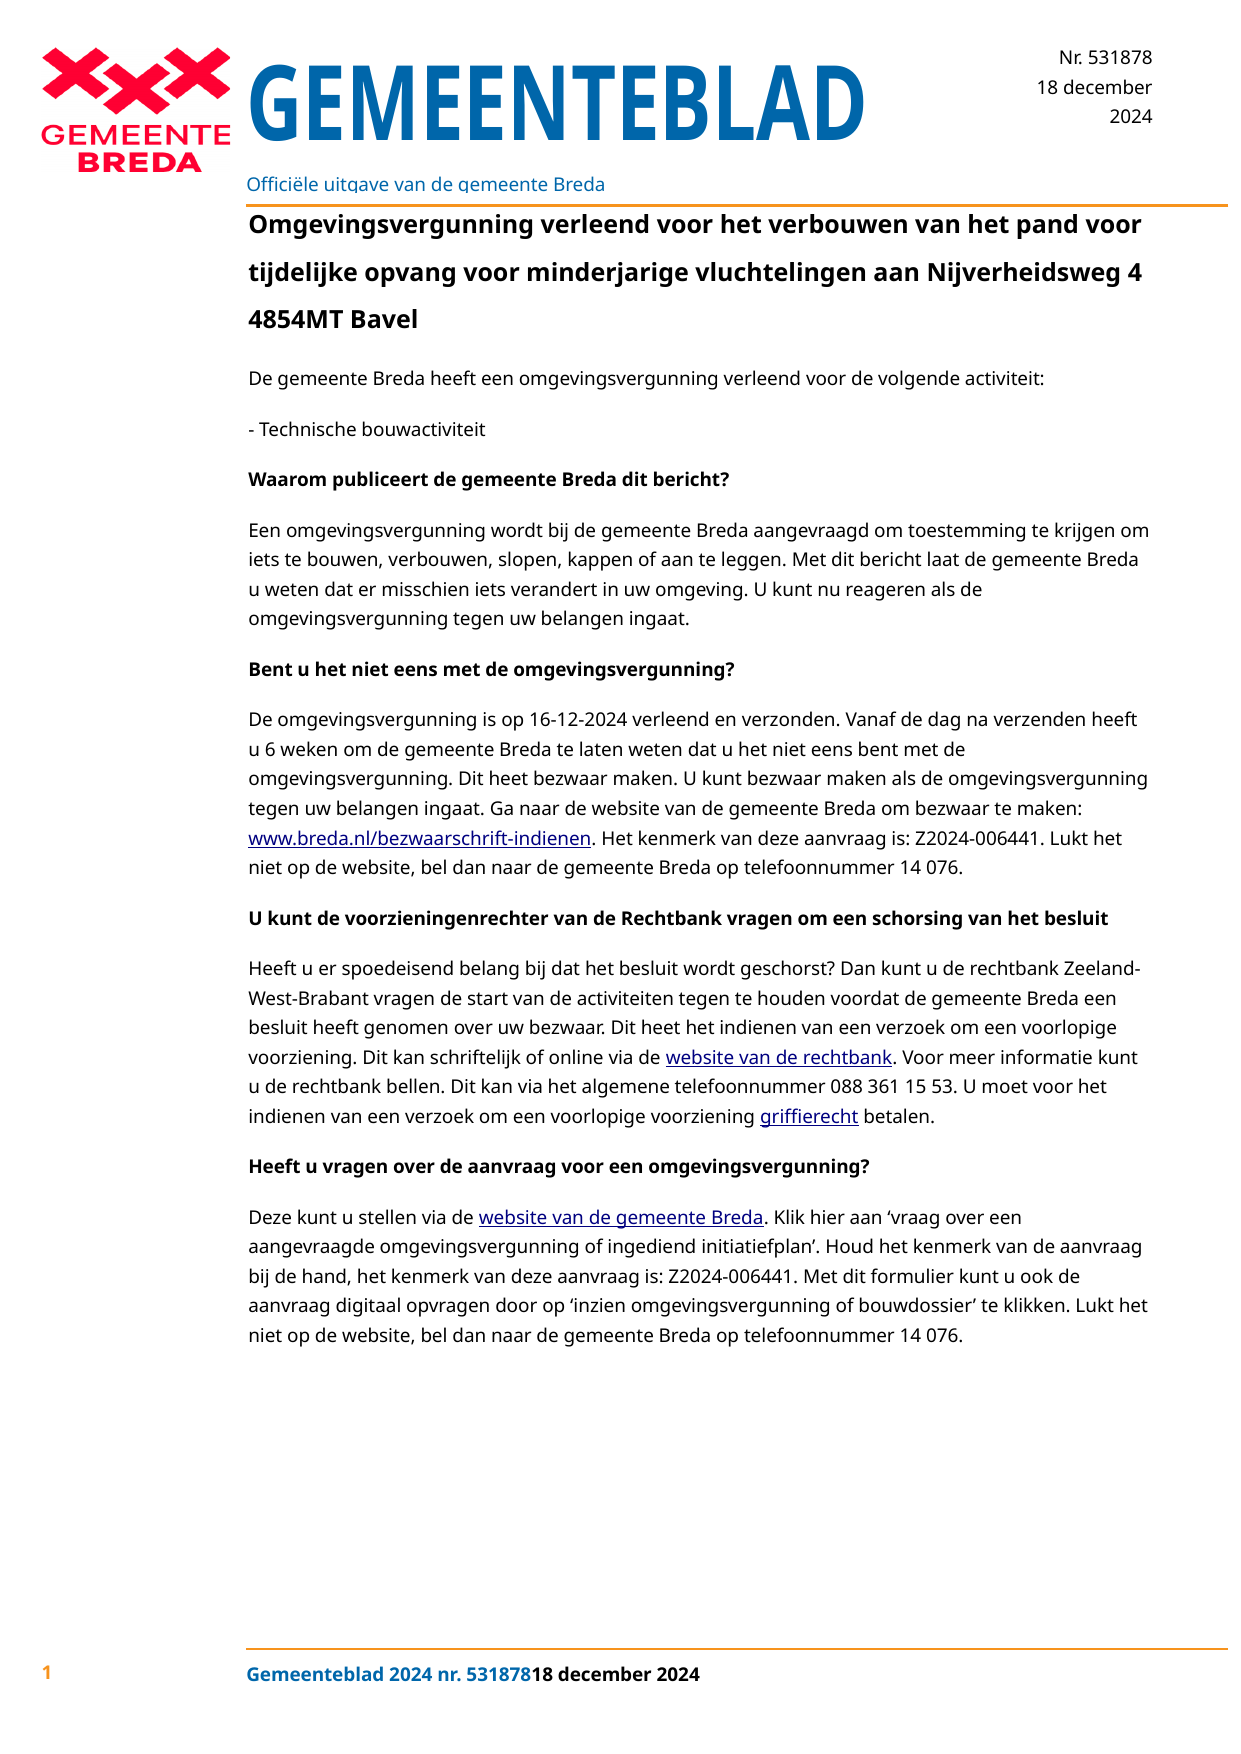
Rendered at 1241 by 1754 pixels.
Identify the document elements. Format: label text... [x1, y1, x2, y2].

text Deze kunt u stellen via de website van de gemeente Breda. Klik hier aan ‘vraag over een aangevraagde omgevingsvergunning of ingediend initiatiefplan’. Houd het kenmerk van de aanvraag bij de hand, het kenmerk van deze aanvraag is: Z2024-006441. Met dit formulier kunt u ook de aanvraag digitaal opvragen door op ‘inzien omgevingsvergunning of bouwdossier’ te klikken. Lukt het niet op de website, bel dan naar de gemeente Breda op telefoonnummer 14 076. [248, 1204, 1152, 1348]
text U kunt de voorzieningenrechter van de Rechtbank vragen om een schorsing van het besluit [248, 905, 1152, 930]
text Omgevingsvergunning verleend voor het verbouwen van het pand voor tijdelijke opvang voor minderjarige vluchtelingen aan Nijverheidsweg 4 4854MT Bavel [248, 207, 1152, 336]
text Een omgevingsvergunning wordt bij de gemeente Breda aangevraagd om toestemming te krijgen om iets te bouwen, verbouwen, slopen, kappen of aan te leggen. Met dit bericht laat de gemeente Breda u weten dat er misschien iets verandert in uw omgeving. U kunt nu reageren als de omgevingsvergunning tegen uw belangen ingaat. [248, 517, 1152, 631]
text Bent u het niet eens met de omgevingsvergunning? [248, 656, 1152, 682]
picture [41, 47, 231, 172]
text Heeft u er spoedeisend belang bij dat het besluit wordt geschorst? Dan kunt u de rechtbank Zeeland-West-Brabant vragen de start van de activiteiten tegen te houden voordat de gemeente Breda een besluit heeft genomen over uw bezwaar. Dit heet het indienen van een verzoek om een voorlopige voorziening. Dit kan schriftelijk of online via de website van de rechtbank. Voor meer informatie kunt u de rechtbank bellen. Dit kan via het algemene telefoonnummer 088 361 15 53. U moet voor het indienen van een verzoek om een voorlopige voorziening griffierecht betalen. [248, 955, 1152, 1129]
text De omgevingsvergunning is op 16-12-2024 verleend en verzonden. Vanaf de dag na verzenden heeft u 6 weken om de gemeente Breda te laten weten dat u het niet eens bent met de omgevingsvergunning. Dit heet bezwaar maken. U kunt bezwaar maken als de omgevingsvergunning tegen uw belangen ingaat. Ga naar de website van de gemeente Breda om bezwaar te maken: www.breda.nl/bezwaarschrift-indienen. Het kenmerk van deze aanvraag is: Z2024-006441. Lukt het niet op de website, bel dan naar de gemeente Breda op telefoonnummer 14 076. [248, 706, 1152, 880]
text - Technische bouwactiviteit [248, 416, 1152, 442]
text Waarom publiceert de gemeente Breda dit bericht? [248, 466, 1152, 492]
text Heeft u vragen over de aanvraag voor een omgevingsvergunning? [248, 1153, 1152, 1179]
text De gemeente Breda heeft een omgevingsvergunning verleend voor de volgende activiteit: [248, 366, 1152, 391]
